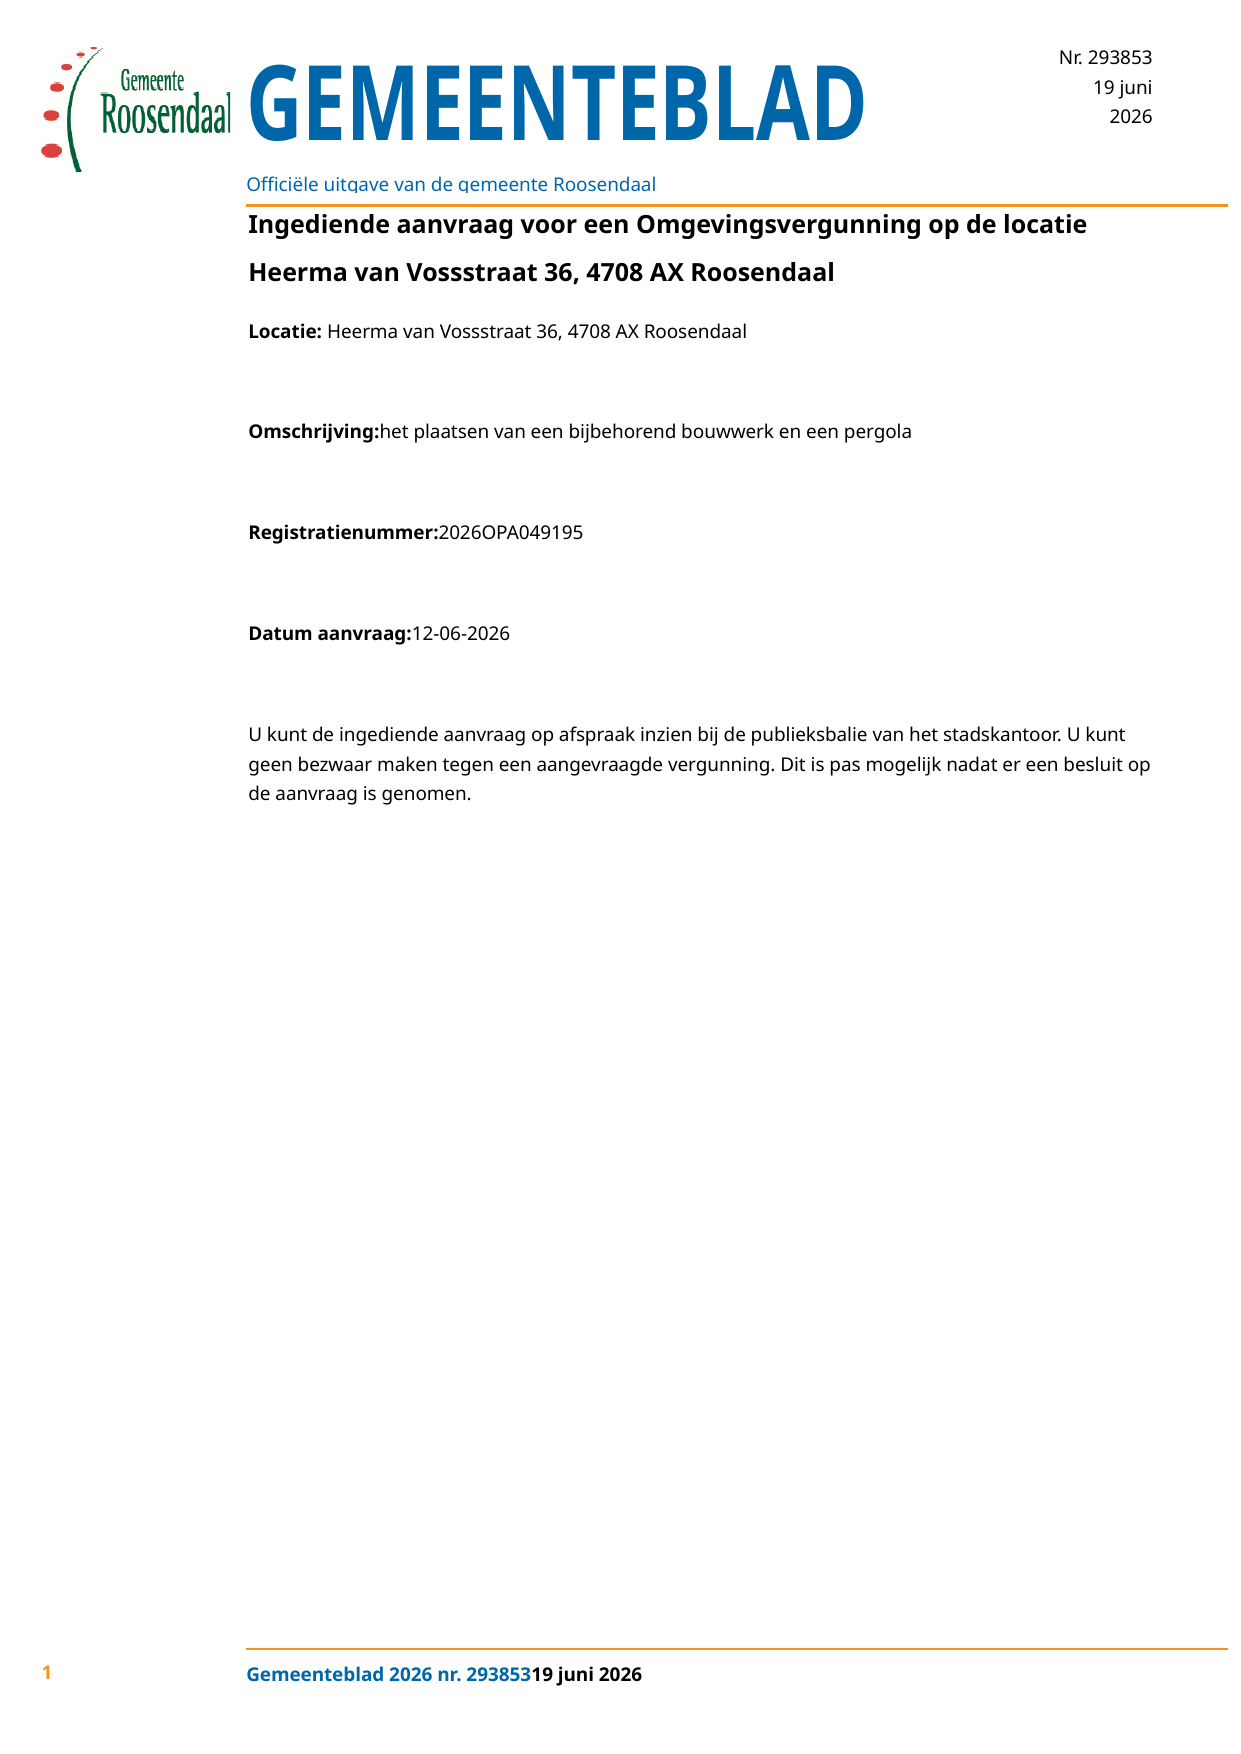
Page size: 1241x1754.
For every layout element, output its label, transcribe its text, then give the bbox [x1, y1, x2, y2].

picture [41, 47, 231, 172]
text Locatie: Heerma van Vossstraat 36, 4708 AX Roosendaal [248, 318, 1152, 344]
text Registratienummer:2026OPA049195 [248, 519, 1152, 545]
text Omschrijving:het plaatsen van een bijbehorend bouwwerk en een pergola [248, 419, 1152, 444]
text Ingediende aanvraag voor een Omgevingsvergunning op de locatie Heerma van Vossstraat 36, 4708 AX Roosendaal [248, 207, 1152, 288]
text U kunt de ingediende aanvraag op afspraak inzien bij de publieksbalie van het stadskantoor. U kunt geen bezwaar maken tegen een aangevraagde vergunning. Dit is pas mogelijk nadat er een besluit op de aanvraag is genomen. [248, 721, 1152, 806]
text Datum aanvraag:12-06-2026 [248, 620, 1152, 646]
